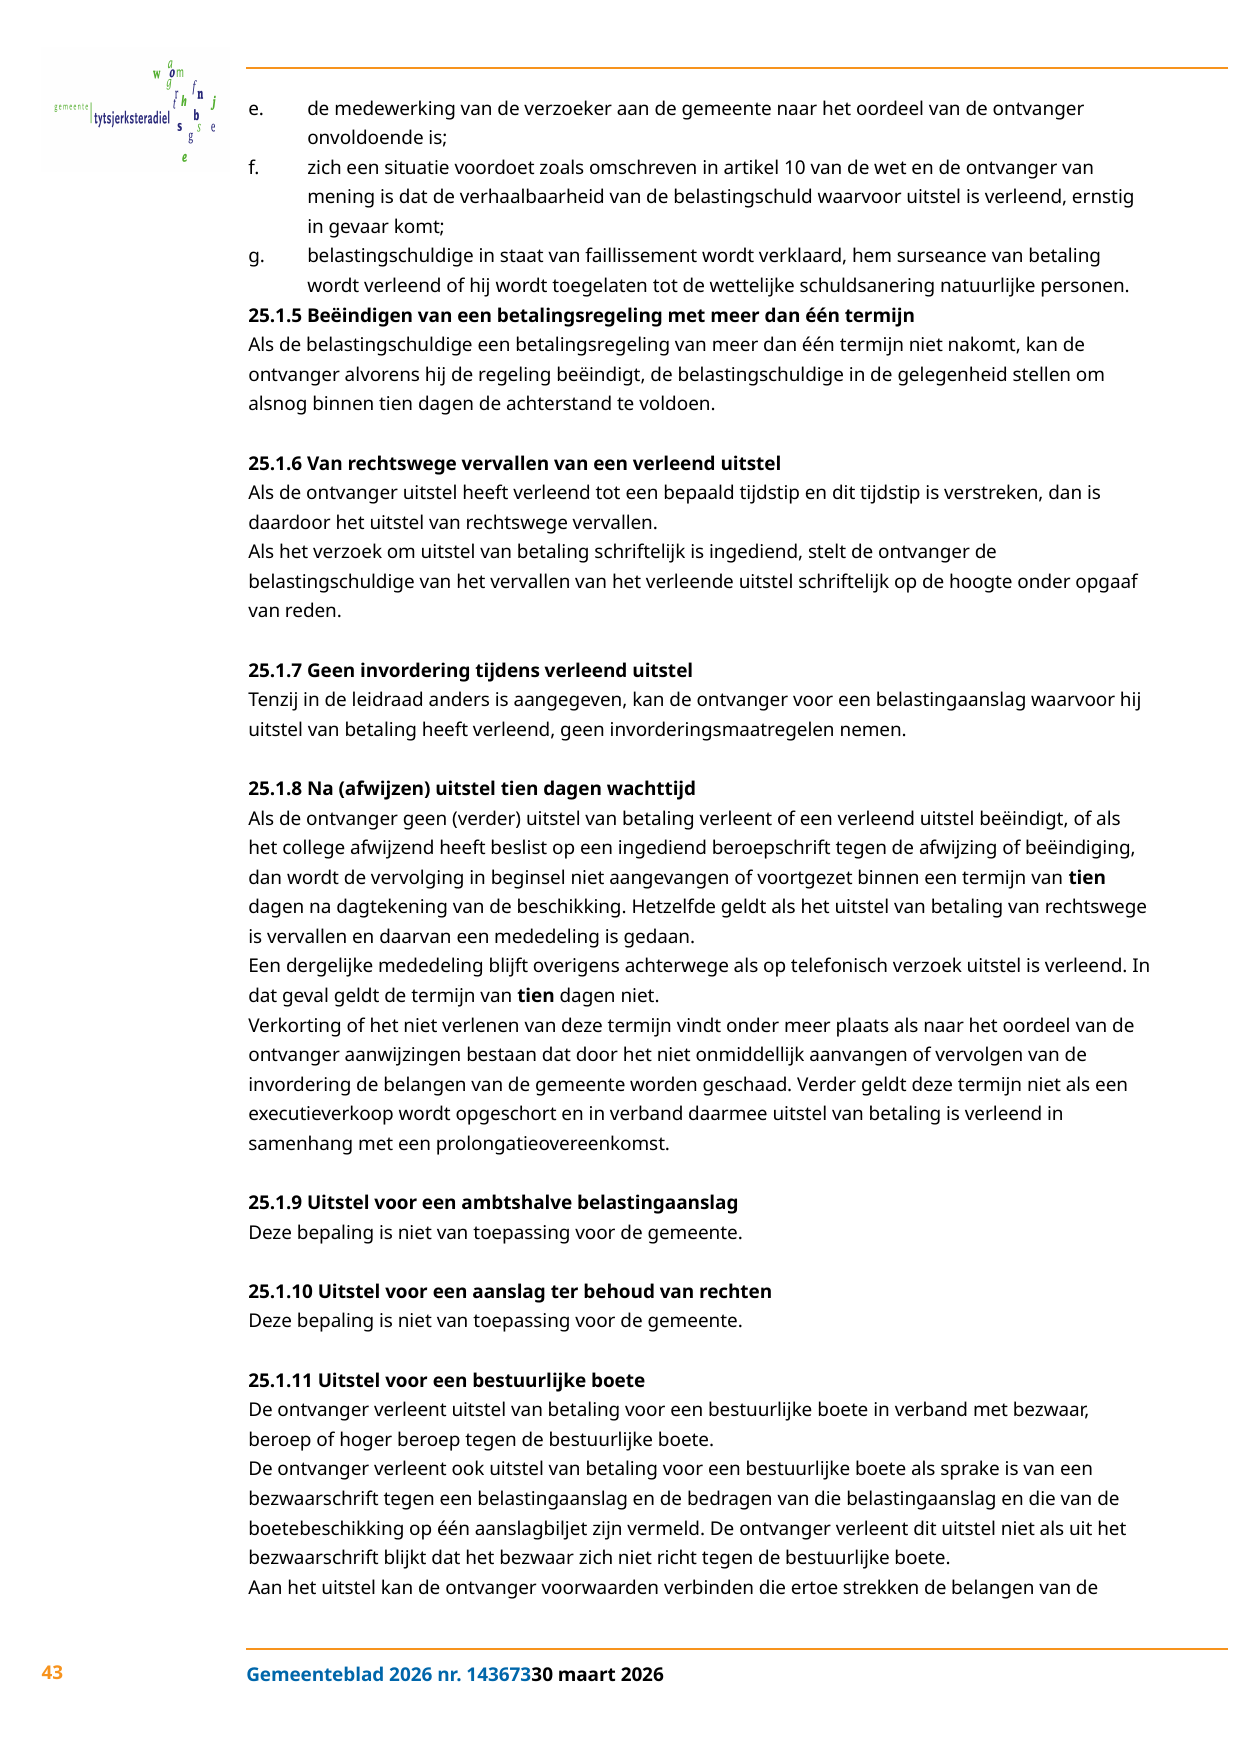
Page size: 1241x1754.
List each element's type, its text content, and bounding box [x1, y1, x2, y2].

list de medewerking van de verzoeker aan de gemeente naar het oordeel van de ontvanger onvoldoende is; [248, 95, 1152, 150]
picture [41, 47, 231, 172]
text Als het verzoek om uitstel van betaling schriftelijk is ingediend, stelt de ontvanger de belastingschuldige van het vervallen van het verleende uitstel schriftelijk op de hoogte onder opgaaf van reden. [248, 538, 1152, 623]
text Verkorting of het niet verlenen van deze termijn vindt onder meer plaats als naar het oordeel van de ontvanger aanwijzingen bestaan dat door het niet onmiddellijk aanvangen of vervolgen van de invordering de belangen van de gemeente worden geschaad. Verder geldt deze termijn niet als een executieverkoop wordt opgeschort en in verband daarmee uitstel van betaling is verleend in samenhang met een prolongatieovereenkomst. [248, 1012, 1152, 1156]
text 25.1.11 Uitstel voor een bestuurlijke boete [248, 1367, 1152, 1393]
list belastingschuldige in staat van faillissement wordt verklaard, hem surseance van betaling wordt verleend of hij wordt toegelaten tot de wettelijke schuldsanering natuurlijke personen. [248, 243, 1152, 298]
text Deze bepaling is niet van toepassing voor de gemeente. [248, 1308, 1152, 1333]
text Aan het uitstel kan de ontvanger voorwaarden verbinden die ertoe strekken de belangen van de [248, 1574, 1152, 1600]
text Een dergelijke mededeling blijft overigens achterwege als op telefonisch verzoek uitstel is verleend. In dat geval geldt de termijn van tien dagen niet. [248, 953, 1152, 1008]
text 25.1.8 Na (afwijzen) uitstel tien dagen wachttijd [248, 775, 1152, 801]
text De ontvanger verleent ook uitstel van betaling voor een bestuurlijke boete als sprake is van een bezwaarschrift tegen een belastingaanslag en de bedragen van die belastingaanslag en die van de boetebeschikking op één aanslagbiljet zijn vermeld. De ontvanger verleent dit uitstel niet als uit het bezwaarschrift blijkt dat het bezwaar zich niet richt tegen de bestuurlijke boete. [248, 1456, 1152, 1570]
text 25.1.6 Van rechtswege vervallen van een verleend uitstel [248, 450, 1152, 476]
text Deze bepaling is niet van toepassing voor de gemeente. [248, 1219, 1152, 1245]
text 25.1.9 Uitstel voor een ambtshalve belastingaanslag [248, 1189, 1152, 1215]
text Als de belastingschuldige een betalingsregeling van meer dan één termijn niet nakomt, kan de ontvanger alvorens hij de regeling beëindigt, de belastingschuldige in de gelegenheid stellen om alsnog binnen tien dagen de achterstand te voldoen. [248, 331, 1152, 416]
text Als de ontvanger geen (verder) uitstel van betaling verleent of een verleend uitstel beëindigt, of als het college afwijzend heeft beslist op een ingediend beroepschrift tegen de afwijzing of beëindiging, dan wordt de vervolging in beginsel niet aangevangen of voortgezet binnen een termijn van tien dagen na dagtekening van de beschikking. Hetzelfde geldt als het uitstel van betaling van rechtswege is vervallen en daarvan een mededeling is gedaan. [248, 805, 1152, 949]
text Als de ontvanger uitstel heeft verleend tot een bepaald tijdstip en dit tijdstip is verstreken, dan is daardoor het uitstel van rechtswege vervallen. [248, 479, 1152, 535]
text 25.1.7 Geen invordering tijdens verleend uitstel [248, 657, 1152, 683]
text 25.1.10 Uitstel voor een aanslag ter behoud van rechten [248, 1278, 1152, 1304]
text De ontvanger verleent uitstel van betaling voor een bestuurlijke boete in verband met bezwaar, beroep of hoger beroep tegen de bestuurlijke boete. [248, 1396, 1152, 1452]
text 25.1.5 Beëindigen van een betalingsregeling met meer dan één termijn [248, 302, 1152, 328]
text Tenzij in de leidraad anders is aangegeven, kan de ontvanger voor een belastingaanslag waarvoor hij uitstel van betaling heeft verleend, geen invorderingsmaatregelen nemen. [248, 686, 1152, 742]
list zich een situatie voordoet zoals omschreven in artikel 10 van de wet en de ontvanger van mening is dat de verhaalbaarheid van de belastingschuld waarvoor uitstel is verleend, ernstig in gevaar komt; [248, 154, 1152, 239]
